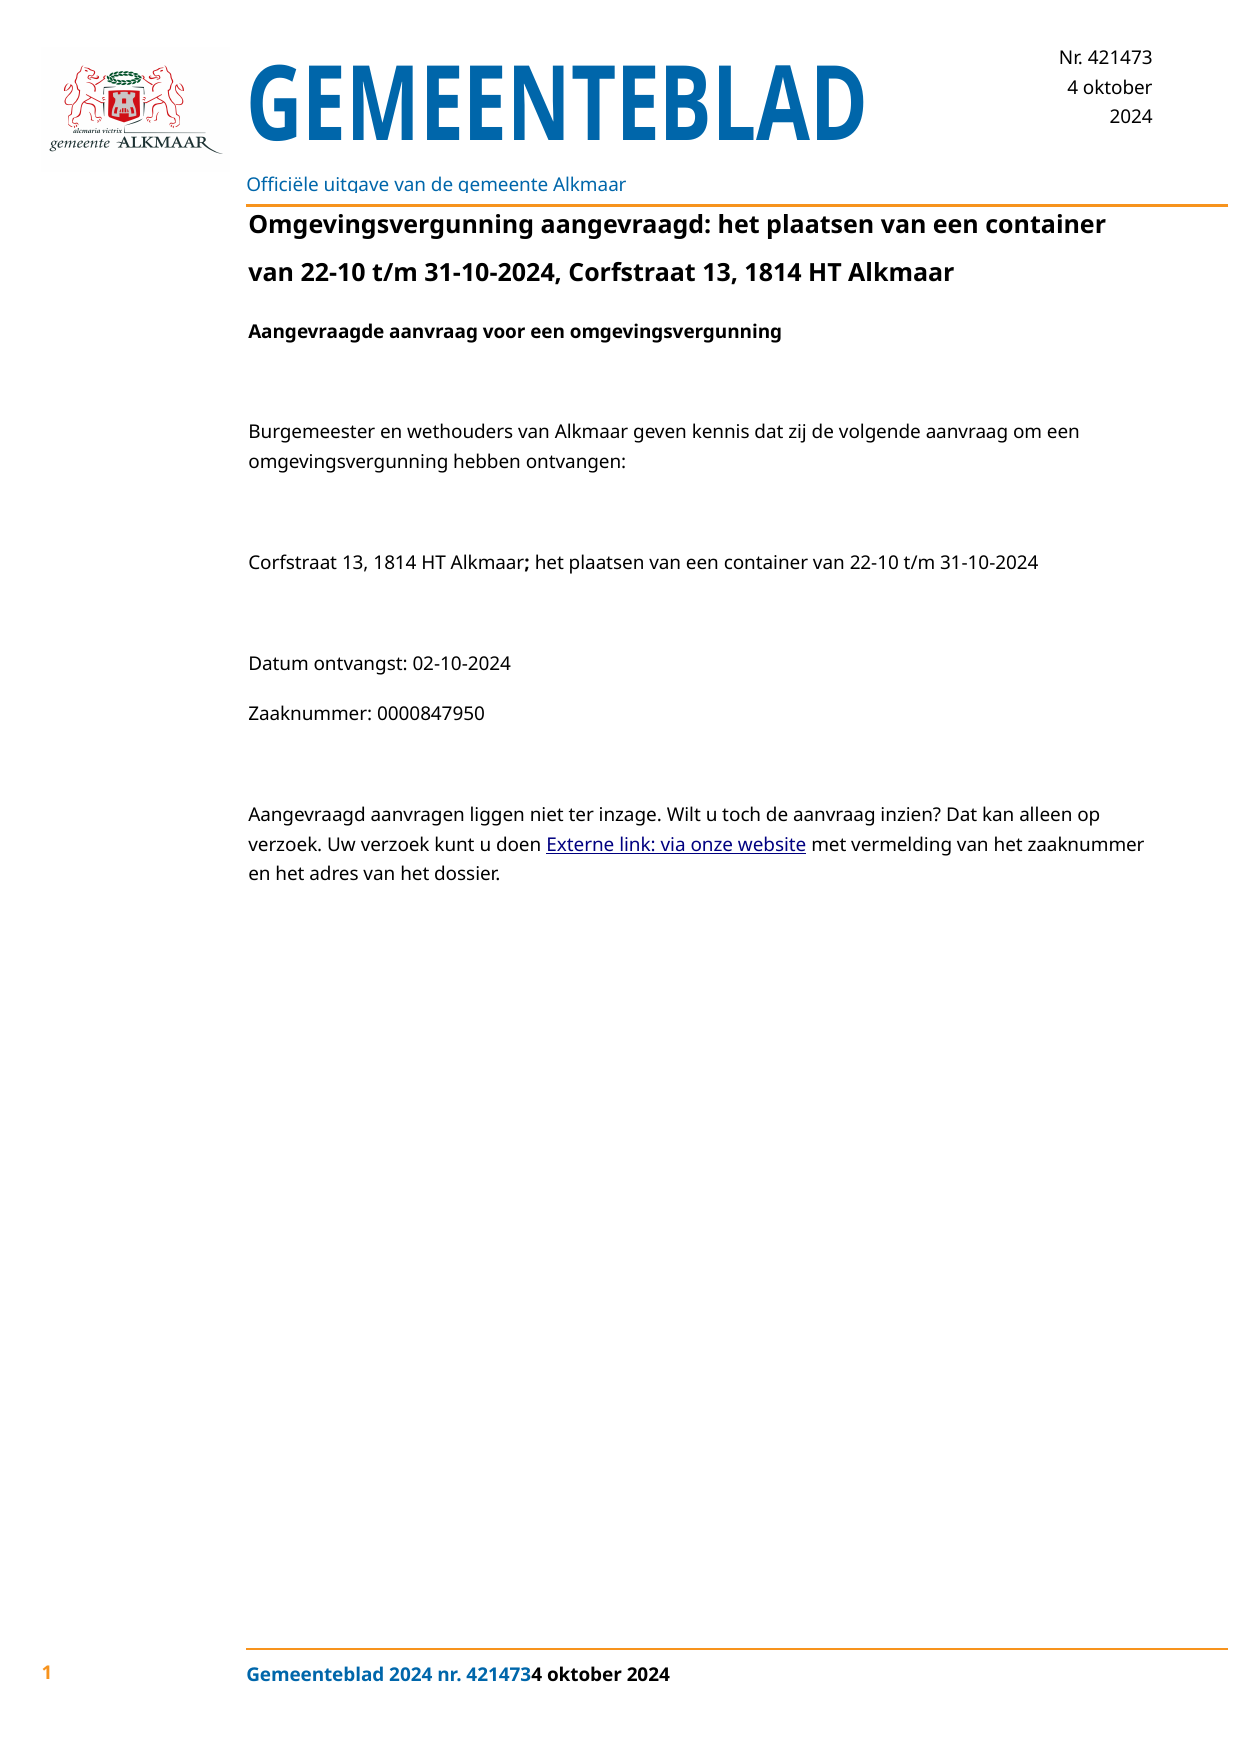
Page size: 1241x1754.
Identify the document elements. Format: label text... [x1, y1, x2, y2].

picture [41, 47, 231, 172]
text Burgemeester en wethouders van Alkmaar geven kennis dat zij de volgende aanvraag om een omgevingsvergunning hebben ontvangen: [248, 419, 1152, 474]
text Zaaknummer: 0000847950 [248, 700, 1152, 726]
text Datum ontvangst: 02-10-2024 [248, 650, 1152, 676]
text Aangevraagd aanvragen liggen niet ter inzage. Wilt u toch de aanvraag inzien? Dat kan alleen op verzoek. Uw verzoek kunt u doen Externe link: via onze website met vermelding van het zaaknummer en het adres van het dossier. [248, 801, 1152, 886]
text Omgevingsvergunning aangevraagd: het plaatsen van een container van 22-10 t/m 31-10-2024, Corfstraat 13, 1814 HT Alkmaar [248, 207, 1152, 288]
text Corfstraat 13, 1814 HT Alkmaar; het plaatsen van een container van 22-10 t/m 31-10-2024 [248, 549, 1152, 575]
text Aangevraagde aanvraag voor een omgevingsvergunning [248, 318, 1152, 344]
